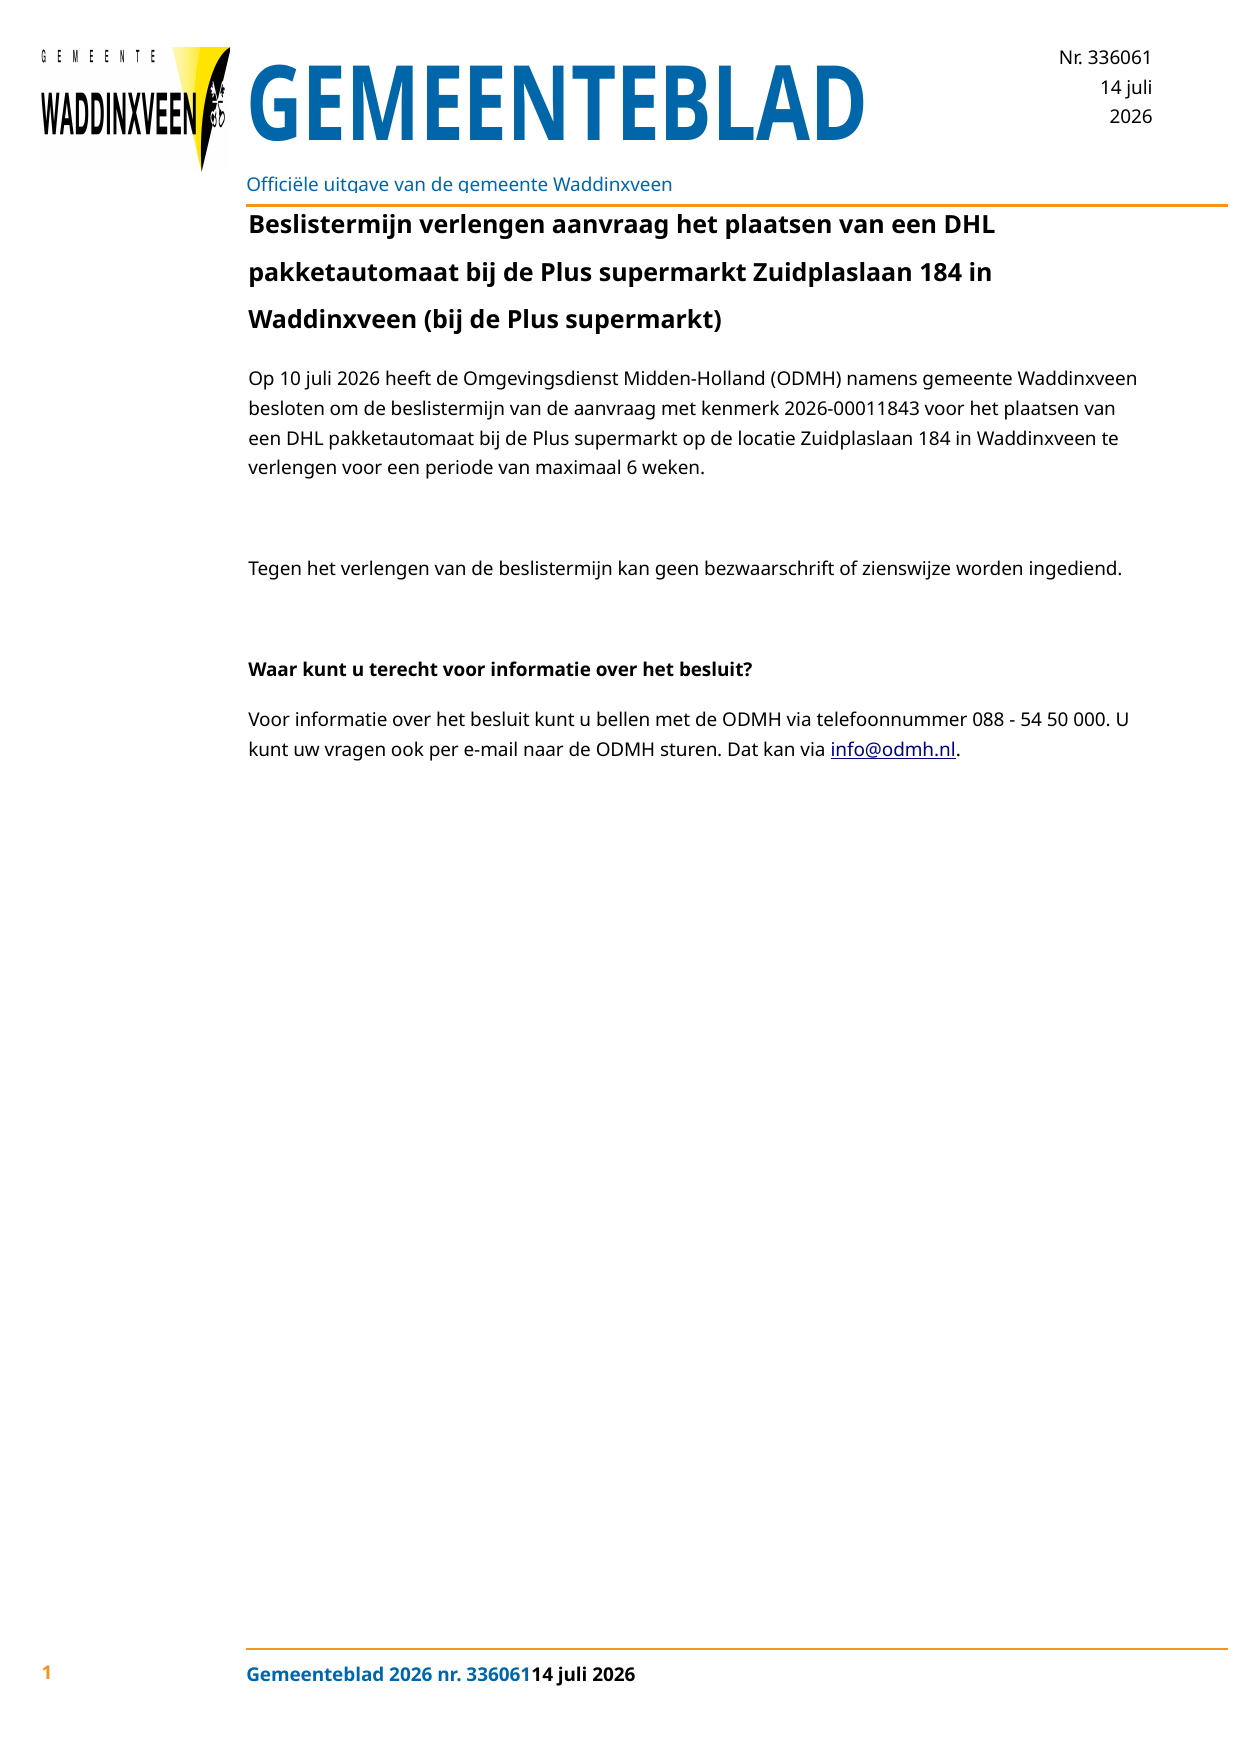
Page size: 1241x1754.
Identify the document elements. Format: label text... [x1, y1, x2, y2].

text Beslistermijn verlengen aanvraag het plaatsen van een DHL pakketautomaat bij de Plus supermarkt Zuidplaslaan 184 in Waddinxveen (bij de Plus supermarkt) [248, 207, 1152, 336]
text Waar kunt u terecht voor informatie over het besluit? [248, 656, 1152, 682]
picture [41, 47, 231, 172]
text Voor informatie over het besluit kunt u bellen met de ODMH via telefoonnummer 088 - 54 50 000. U kunt uw vragen ook per e-mail naar de ODMH sturen. Dat kan via info@odmh.nl. [248, 706, 1152, 762]
text Op 10 juli 2026 heeft de Omgevingsdienst Midden-Holland (ODMH) namens gemeente Waddinxveen besloten om de beslistermijn van de aanvraag met kenmerk 2026-00011843 voor het plaatsen van een DHL pakketautomaat bij de Plus supermarkt op de locatie Zuidplaslaan 184 in Waddinxveen te verlengen voor een periode van maximaal 6 weken. [248, 366, 1152, 480]
text Tegen het verlengen van de beslistermijn kan geen bezwaarschrift of zienswijze worden ingediend. [248, 555, 1152, 581]
